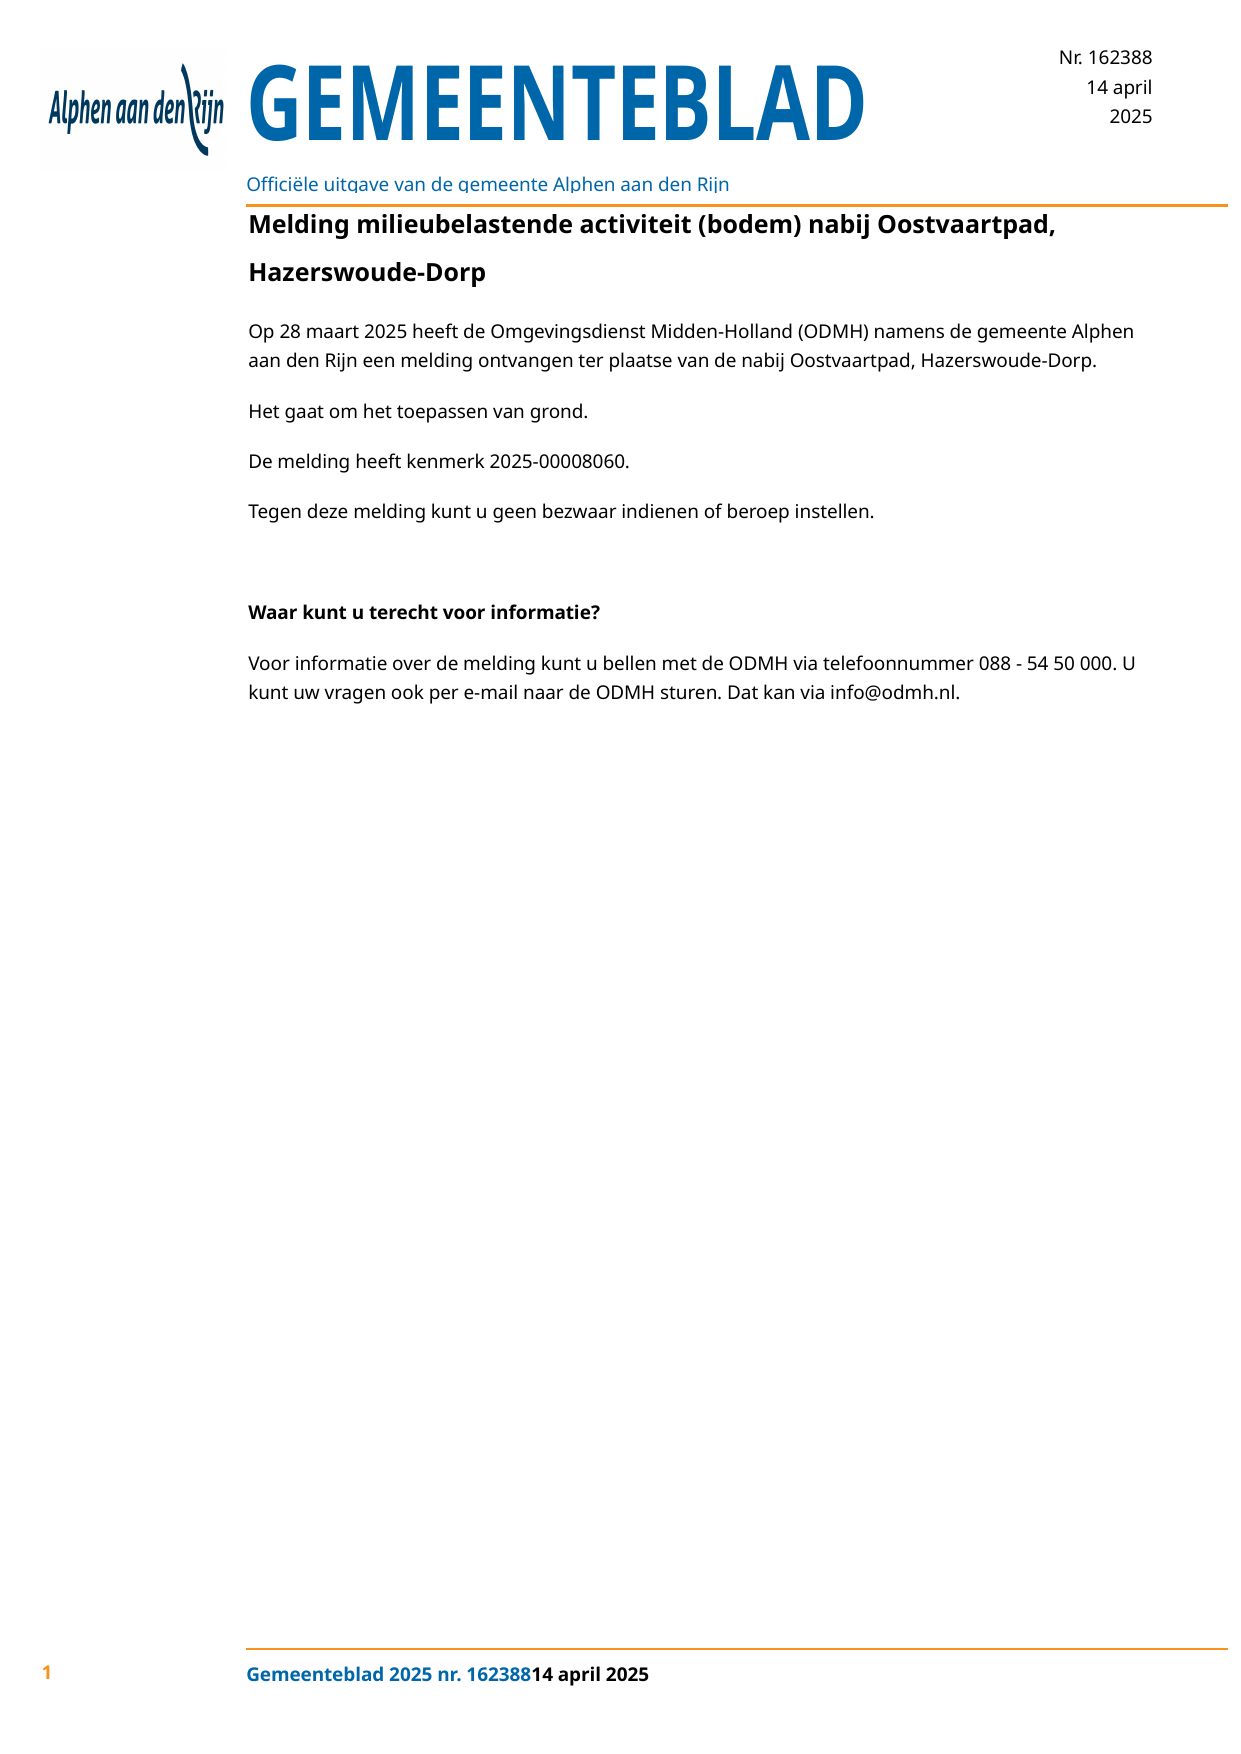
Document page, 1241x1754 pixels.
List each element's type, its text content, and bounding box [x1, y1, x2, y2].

picture [41, 47, 231, 172]
text Tegen deze melding kunt u geen bezwaar indienen of beroep instellen. [248, 499, 1152, 524]
text Voor informatie over de melding kunt u bellen met de ODMH via telefoonnummer 088 - 54 50 000. U kunt uw vragen ook per e-mail naar de ODMH sturen. Dat kan via info@odmh.nl. [248, 650, 1152, 705]
text Waar kunt u terecht voor informatie? [248, 599, 1152, 625]
text Op 28 maart 2025 heeft de Omgevingsdienst Midden-Holland (ODMH) namens de gemeente Alphen aan den Rijn een melding ontvangen ter plaatse van de nabij Oostvaartpad, Hazerswoude-Dorp. [248, 318, 1152, 373]
text De melding heeft kenmerk 2025-00008060. [248, 448, 1152, 474]
text Melding milieubelastende activiteit (bodem) nabij Oostvaartpad, Hazerswoude-Dorp [248, 207, 1152, 288]
text Het gaat om het toepassen van grond. [248, 398, 1152, 424]
